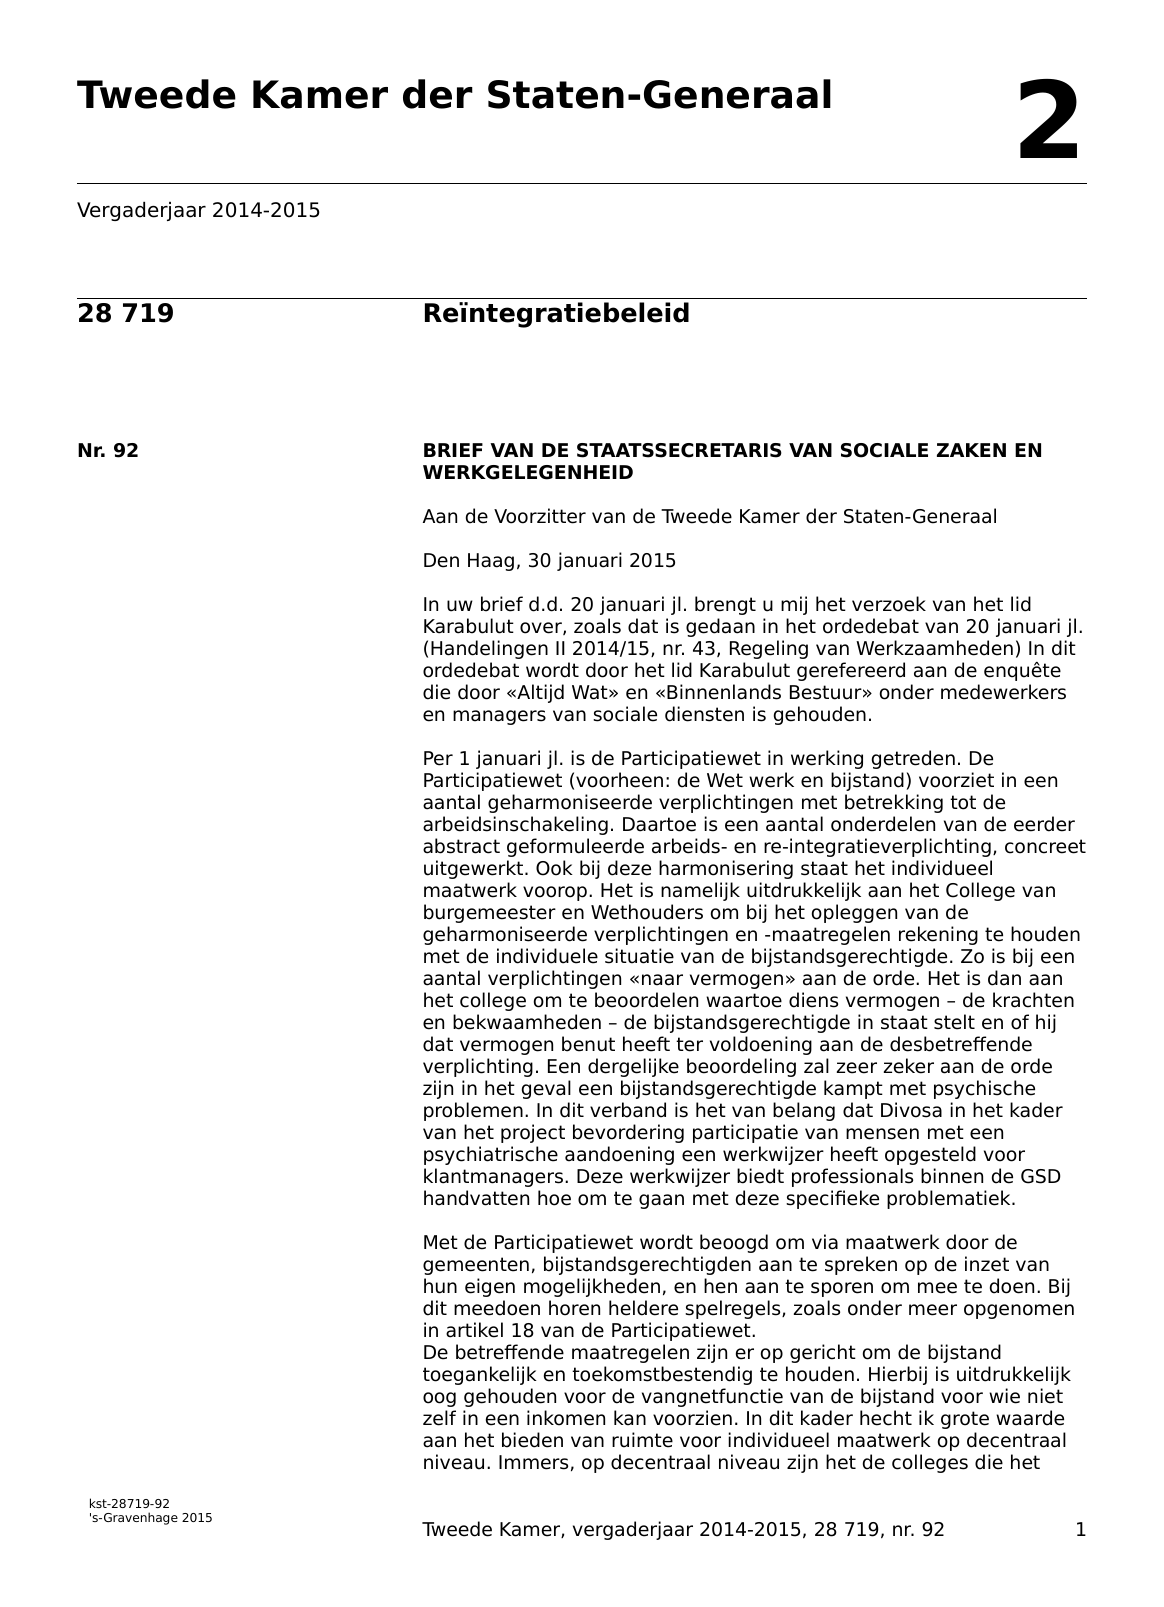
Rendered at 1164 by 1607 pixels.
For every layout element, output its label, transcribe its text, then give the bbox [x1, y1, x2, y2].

table_cell Vergaderjaar 2014-2015 [77, 184, 1087, 298]
text In uw brief d.d. 20 januari jl. brengt u mij het verzoek van het lid Karabulut over, zoals dat is gedaan in het ordedebat van 20 januari jl. (Handelingen II 2014/15, nr. 43, Regeling van Werkzaamheden) In dit ordedebat wordt door het lid Karabulut gerefereerd aan de enquête die door «Altijd Wat» en «Binnenlands Bestuur» onder medewerkers en managers van sociale diensten is gehouden. [422, 594, 1087, 726]
text 's-Gravenhage 2015 [88, 1511, 323, 1525]
text Met de Participatiewet wordt beoogd om via maatwerk door de gemeenten, bijstandsgerechtigden aan te spreken op de inzet van hun eigen mogelijkheden, en hen aan te sporen om mee te doen. Bij dit meedoen horen heldere spelregels, zoals onder meer opgenomen in artikel 18 van de Participatiewet. [422, 1232, 1087, 1342]
subtitle 28 719 Reïntegratiebeleid [77, 299, 1087, 329]
table_header Tweede Kamer der Staten-Generaal [77, 59, 886, 183]
text Per 1 januari jl. is de Participatiewet in werking getreden. De Participatiewet (voorheen: de Wet werk en bijstand) voorziet in een aantal geharmoniseerde verplichtingen met betrekking tot de arbeidsinschakeling. Daartoe is een aantal onderdelen van de eerder abstract geformuleerde arbeids- en re-integratieverplichting, concreet uitgewerkt. Ook bij deze harmonisering staat het individueel maatwerk voorop. Het is namelijk uitdrukkelijk aan het College van burgemeester en Wethouders om bij het opleggen van de geharmoniseerde verplichtingen en -maatregelen rekening te houden met de individuele situatie van de bijstandsgerechtigde. Zo is bij een aantal verplichtingen «naar vermogen» aan de orde. Het is dan aan het college om te beoordelen waartoe diens vermogen – de krachten en bekwaamheden – de bijstandsgerechtigde in staat stelt en of hij dat vermogen benut heeft ter voldoening aan de desbetreffende verplichting. Een dergelijke beoordeling zal zeer zeker aan de orde zijn in het geval een bijstandsgerechtigde kampt met psychische problemen. In dit verband is het van belang dat Divosa in het kader van het project bevordering participatie van mensen met een psychiatrische aandoening een werkwijzer heeft opgesteld voor klantmanagers. Deze werkwijzer biedt professionals binnen de GSD handvatten hoe om te gaan met deze specifieke problematiek. [422, 748, 1087, 1210]
table_header 2 [886, 59, 1087, 183]
text Aan de Voorzitter van de Tweede Kamer der Staten-Generaal [422, 506, 1087, 528]
text Den Haag, 30 januari 2015 [422, 550, 1087, 572]
text De betreffende maatregelen zijn er op gericht om de bijstand toegankelijk en toekomstbestendig te houden. Hierbij is uitdrukkelijk oog gehouden voor de vangnetfunctie van de bijstand voor wie niet zelf in een inkomen kan voorzien. In dit kader hecht ik grote waarde aan het bieden van ruimte voor individueel maatwerk op decentraal niveau. Immers, op decentraal niveau zijn het de colleges die het [422, 1342, 1087, 1474]
text kst-28719-92 [88, 1497, 323, 1511]
subtitle Nr. 92 BRIEF VAN DE STAATSSECRETARIS VAN SOCIALE ZAKEN EN WERKGELEGENHEID [77, 440, 1087, 484]
